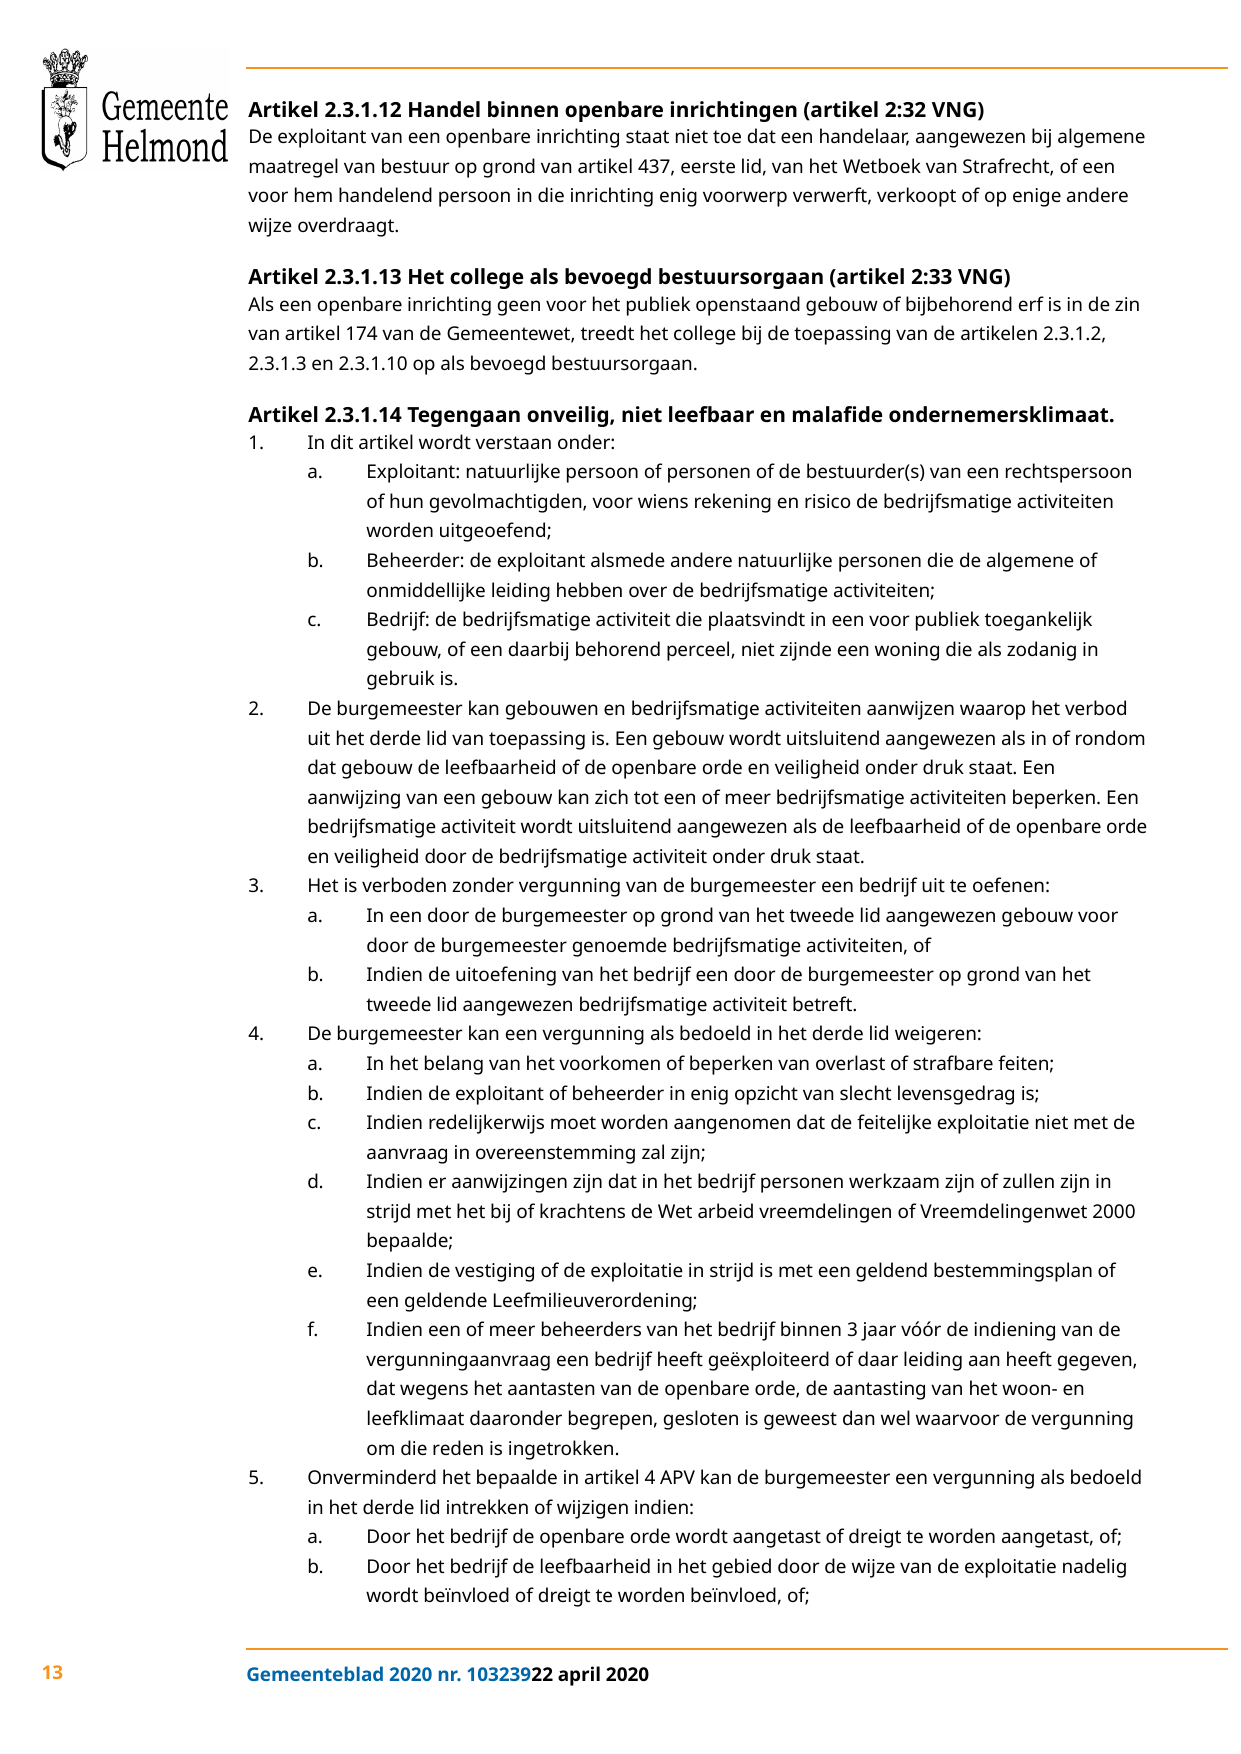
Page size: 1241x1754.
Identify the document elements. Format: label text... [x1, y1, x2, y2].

list Beheerder: de exploitant alsmede andere natuurlijke personen die de algemene of onmiddellijke leiding hebben over de bedrijfsmatige activiteiten; [307, 547, 1152, 602]
list Bedrijf: de bedrijfsmatige activiteit die plaatsvindt in een voor publiek toegankelijk gebouw, of een daarbij behorend perceel, niet zijnde een woning die als zodanig in gebruik is. [307, 606, 1152, 691]
list Indien redelijkerwijs moet worden aangenomen dat de feitelijke exploitatie niet met de aanvraag in overeenstemming zal zijn; [307, 1109, 1152, 1164]
list In dit artikel wordt verstaan onder: [248, 429, 1152, 454]
list Indien de vestiging of de exploitatie in strijd is met een geldend bestemmingsplan of een geldende Leefmilieuverordening; [307, 1257, 1152, 1312]
list Door het bedrijf de leefbaarheid in het gebied door de wijze van de exploitatie nadelig wordt beïnvloed of dreigt te worden beïnvloed, of; [307, 1553, 1152, 1608]
list Indien de uitoefening van het bedrijf een door de burgemeester op grond van het tweede lid aangewezen bedrijfsmatige activiteit betreft. [307, 961, 1152, 1017]
list Indien een of meer beheerders van het bedrijf binnen 3 jaar vóór de indiening van de vergunningaanvraag een bedrijf heeft geëxploiteerd of daar leiding aan heeft gegeven, dat wegens het aantasten van de openbare orde, de aantasting van het woon- en leefklimaat daaronder begrepen, gesloten is geweest dan wel waarvoor de vergunning om die reden is ingetrokken. [307, 1316, 1152, 1460]
list Het is verboden zonder vergunning van de burgemeester een bedrijf uit te oefenen: [248, 873, 1152, 898]
text Artikel 2.3.1.12 Handel binnen openbare inrichtingen (artikel 2:32 VNG) [248, 95, 1152, 123]
text Als een openbare inrichting geen voor het publiek openstaand gebouw of bijbehorend erf is in de zin van artikel 174 van de Gemeentewet, treedt het college bij de toepassing van de artikelen 2.3.1.2, 2.3.1.3 en 2.3.1.10 op als bevoegd bestuursorgaan. [248, 291, 1152, 376]
list Indien er aanwijzingen zijn dat in het bedrijf personen werkzaam zijn of zullen zijn in strijd met het bij of krachtens de Wet arbeid vreemdelingen of Vreemdelingenwet 2000 bepaalde; [307, 1168, 1152, 1253]
list De burgemeester kan gebouwen en bedrijfsmatige activiteiten aanwijzen waarop het verbod uit het derde lid van toepassing is. Een gebouw wordt uitsluitend aangewezen als in of rondom dat gebouw de leefbaarheid of de openbare orde en veiligheid onder druk staat. Een aanwijzing van een gebouw kan zich tot een of meer bedrijfsmatige activiteiten beperken. Een bedrijfsmatige activiteit wordt uitsluitend aangewezen als de leefbaarheid of de openbare orde en veiligheid door de bedrijfsmatige activiteit onder druk staat. [248, 695, 1152, 869]
list Exploitant: natuurlijke persoon of personen of de bestuurder(s) van een rechtspersoon of hun gevolmachtigden, voor wiens rekening en risico de bedrijfsmatige activiteiten worden uitgeoefend; [307, 458, 1152, 543]
text De exploitant van een openbare inrichting staat niet toe dat een handelaar, aangewezen bij algemene maatregel van bestuur op grond van artikel 437, eerste lid, van het Wetboek van Strafrecht, of een voor hem handelend persoon in die inrichting enig voorwerp verwerft, verkoopt of op enige andere wijze overdraagt. [248, 123, 1152, 238]
list Door het bedrijf de openbare orde wordt aangetast of dreigt te worden aangetast, of; [307, 1523, 1152, 1549]
list Onverminderd het bepaalde in artikel 4 APV kan de burgemeester een vergunning als bedoeld in het derde lid intrekken of wijzigen indien: [248, 1464, 1152, 1519]
text Artikel 2.3.1.13 Het college als bevoegd bestuursorgaan (artikel 2:33 VNG) [248, 262, 1152, 291]
list In een door de burgemeester op grond van het tweede lid aangewezen gebouw voor door de burgemeester genoemde bedrijfsmatige activiteiten, of [307, 902, 1152, 957]
text Artikel 2.3.1.14 Tegengaan onveilig, niet leefbaar en malafide ondernemersklimaat. [248, 400, 1152, 429]
picture [41, 47, 231, 172]
list In het belang van het voorkomen of beperken van overlast of strafbare feiten; [307, 1050, 1152, 1076]
list Indien de exploitant of beheerder in enig opzicht van slecht levensgedrag is; [307, 1080, 1152, 1105]
list De burgemeester kan een vergunning als bedoeld in het derde lid weigeren: [248, 1021, 1152, 1046]
